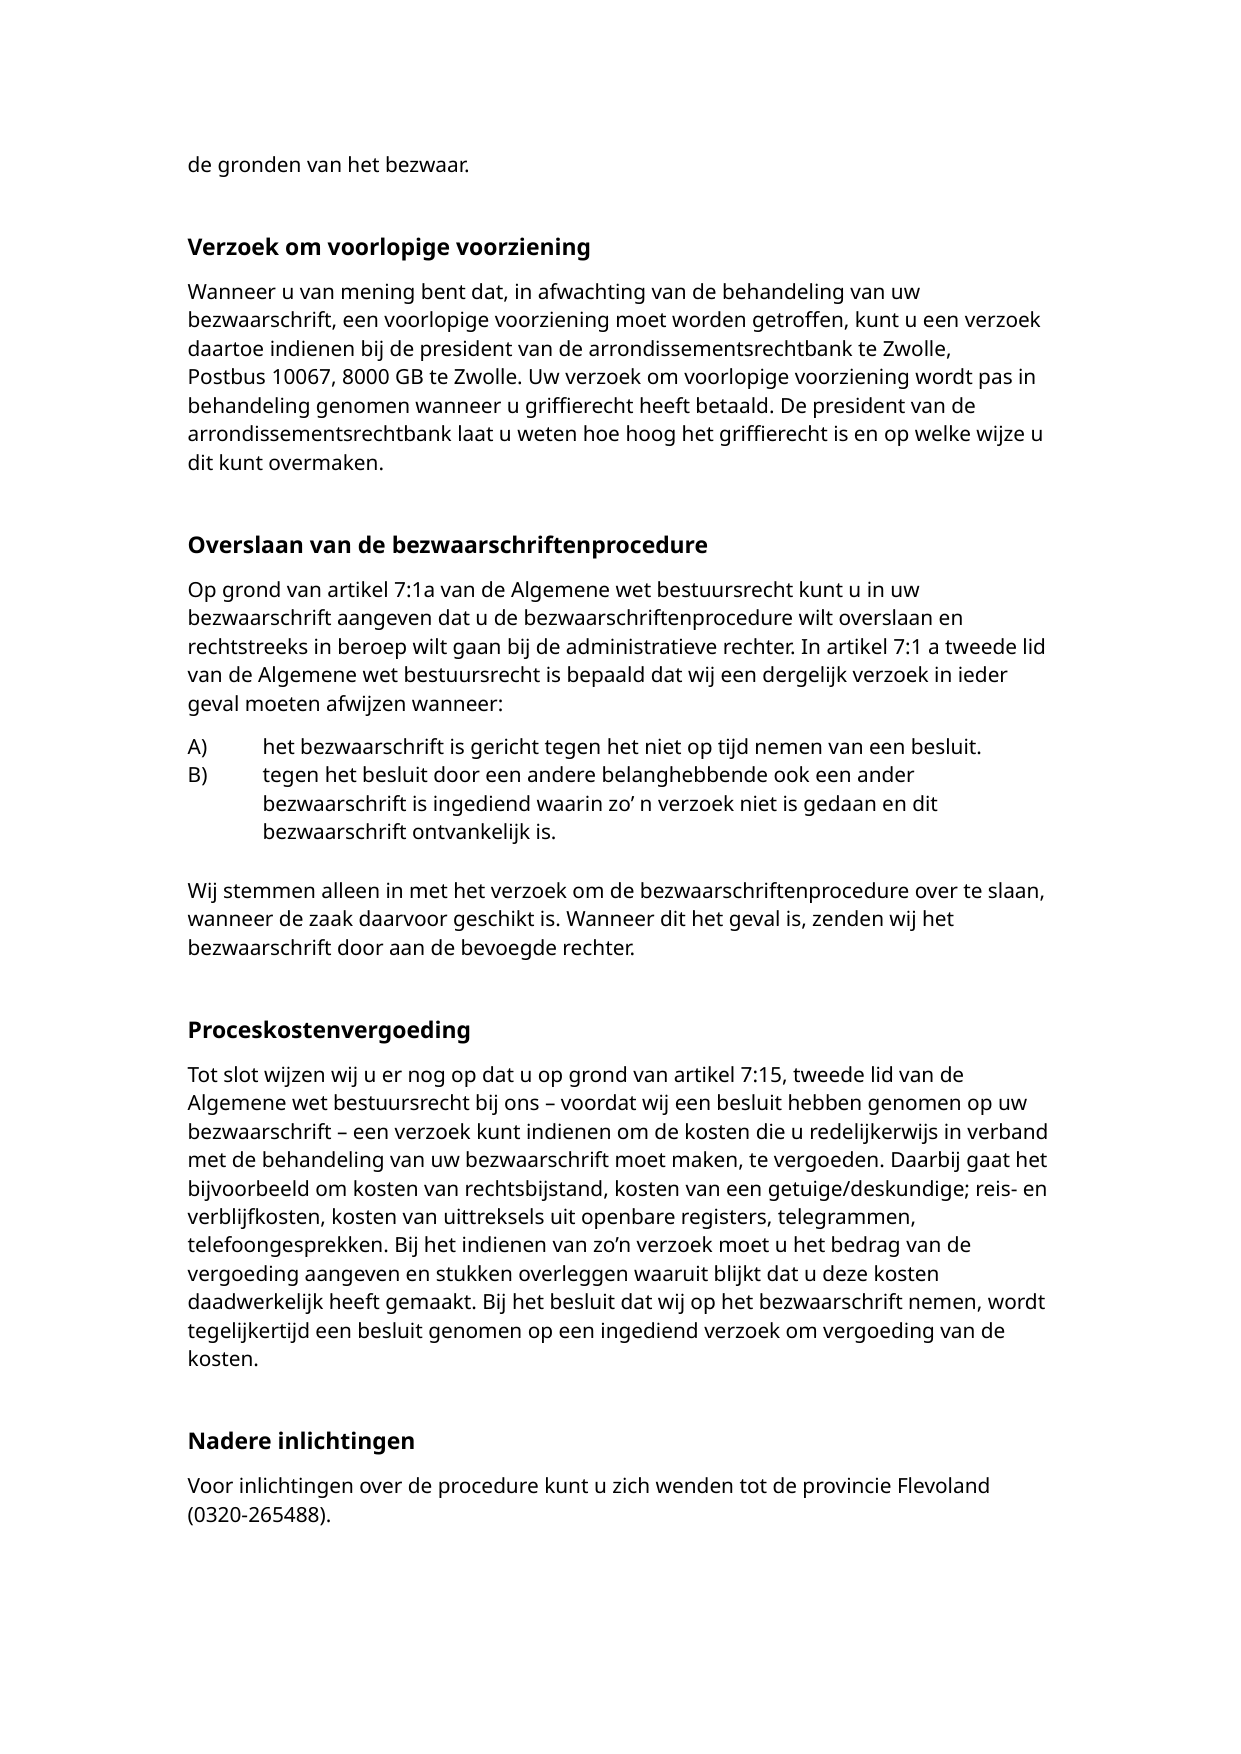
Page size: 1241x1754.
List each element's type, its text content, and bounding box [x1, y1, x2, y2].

subtitle Overslaan van de bezwaarschriftenprocedure [187, 529, 1053, 560]
list het bezwaarschrift is gericht tegen het niet op tijd nemen van een besluit. [187, 732, 1053, 761]
text Voor inlichtingen over de procedure kunt u zich wenden tot de provincie Flevoland (0320-265488). [187, 1472, 1053, 1528]
text Tot slot wijzen wij u er nog op dat u op grond van artikel 7:15, tweede lid van de Algemene wet bestuursrecht bij ons – voordat wij een besluit hebben genomen op uw bezwaarschrift – een verzoek kunt indienen om de kosten die u redelijkerwijs in verband met de behandeling van uw bezwaarschrift moet maken, te vergoeden. Daarbij gaat het bijvoorbeeld om kosten van rechtsbijstand, kosten van een getuige/deskundige; reis- en verblijfkosten, kosten van uittreksels uit openbare registers, telegrammen, telefoongesprekken. Bij het indienen van zo’n verzoek moet u het bedrag van de vergoeding aangeven en stukken overleggen waaruit blijkt dat u deze kosten daadwerkelijk heeft gemaakt. Bij het besluit dat wij op het bezwaarschrift nemen, wordt tegelijkertijd een besluit genomen op een ingediend verzoek om vergoeding van de kosten. [187, 1060, 1053, 1373]
subtitle Nadere inlichtingen [187, 1425, 1053, 1457]
text de gronden van het bezwaar. [187, 150, 1053, 178]
text Op grond van artikel 7:1a van de Algemene wet bestuursrecht kunt u in uw bezwaarschrift aangeven dat u de bezwaarschriftenprocedure wilt overslaan en rechtstreeks in beroep wilt gaan bij de administratieve rechter. In artikel 7:1 a tweede lid van de Algemene wet bestuursrecht is bepaald dat wij een dergelijk verzoek in ieder geval moeten afwijzen wanneer: [187, 575, 1053, 717]
list tegen het besluit door een andere belanghebbende ook een ander bezwaarschrift is ingediend waarin zo’ n verzoek niet is gedaan en dit bezwaarschrift ontvankelijk is. [187, 761, 1053, 846]
subtitle Proceskostenvergoeding [187, 1014, 1053, 1045]
text Wanneer u van mening bent dat, in afwachting van de behandeling van uw bezwaarschrift, een voorlopige voorziening moet worden getroffen, kunt u een verzoek daartoe indienen bij de president van de arrondissementsrechtbank te Zwolle, Postbus 10067, 8000 GB te Zwolle. Uw verzoek om voorlopige voorziening wordt pas in behandeling genomen wanneer u griffierecht heeft betaald. De president van de arrondissementsrechtbank laat u weten hoe hoog het griffierecht is en op welke wijze u dit kunt overmaken. [187, 277, 1053, 476]
subtitle Verzoek om voorlopige voorziening [187, 231, 1053, 262]
text Wij stemmen alleen in met het verzoek om de bezwaarschriftenprocedure over te slaan, wanneer de zaak daarvoor geschikt is. Wanneer dit het geval is, zenden wij het bezwaarschrift door aan de bevoegde rechter. [187, 876, 1053, 961]
